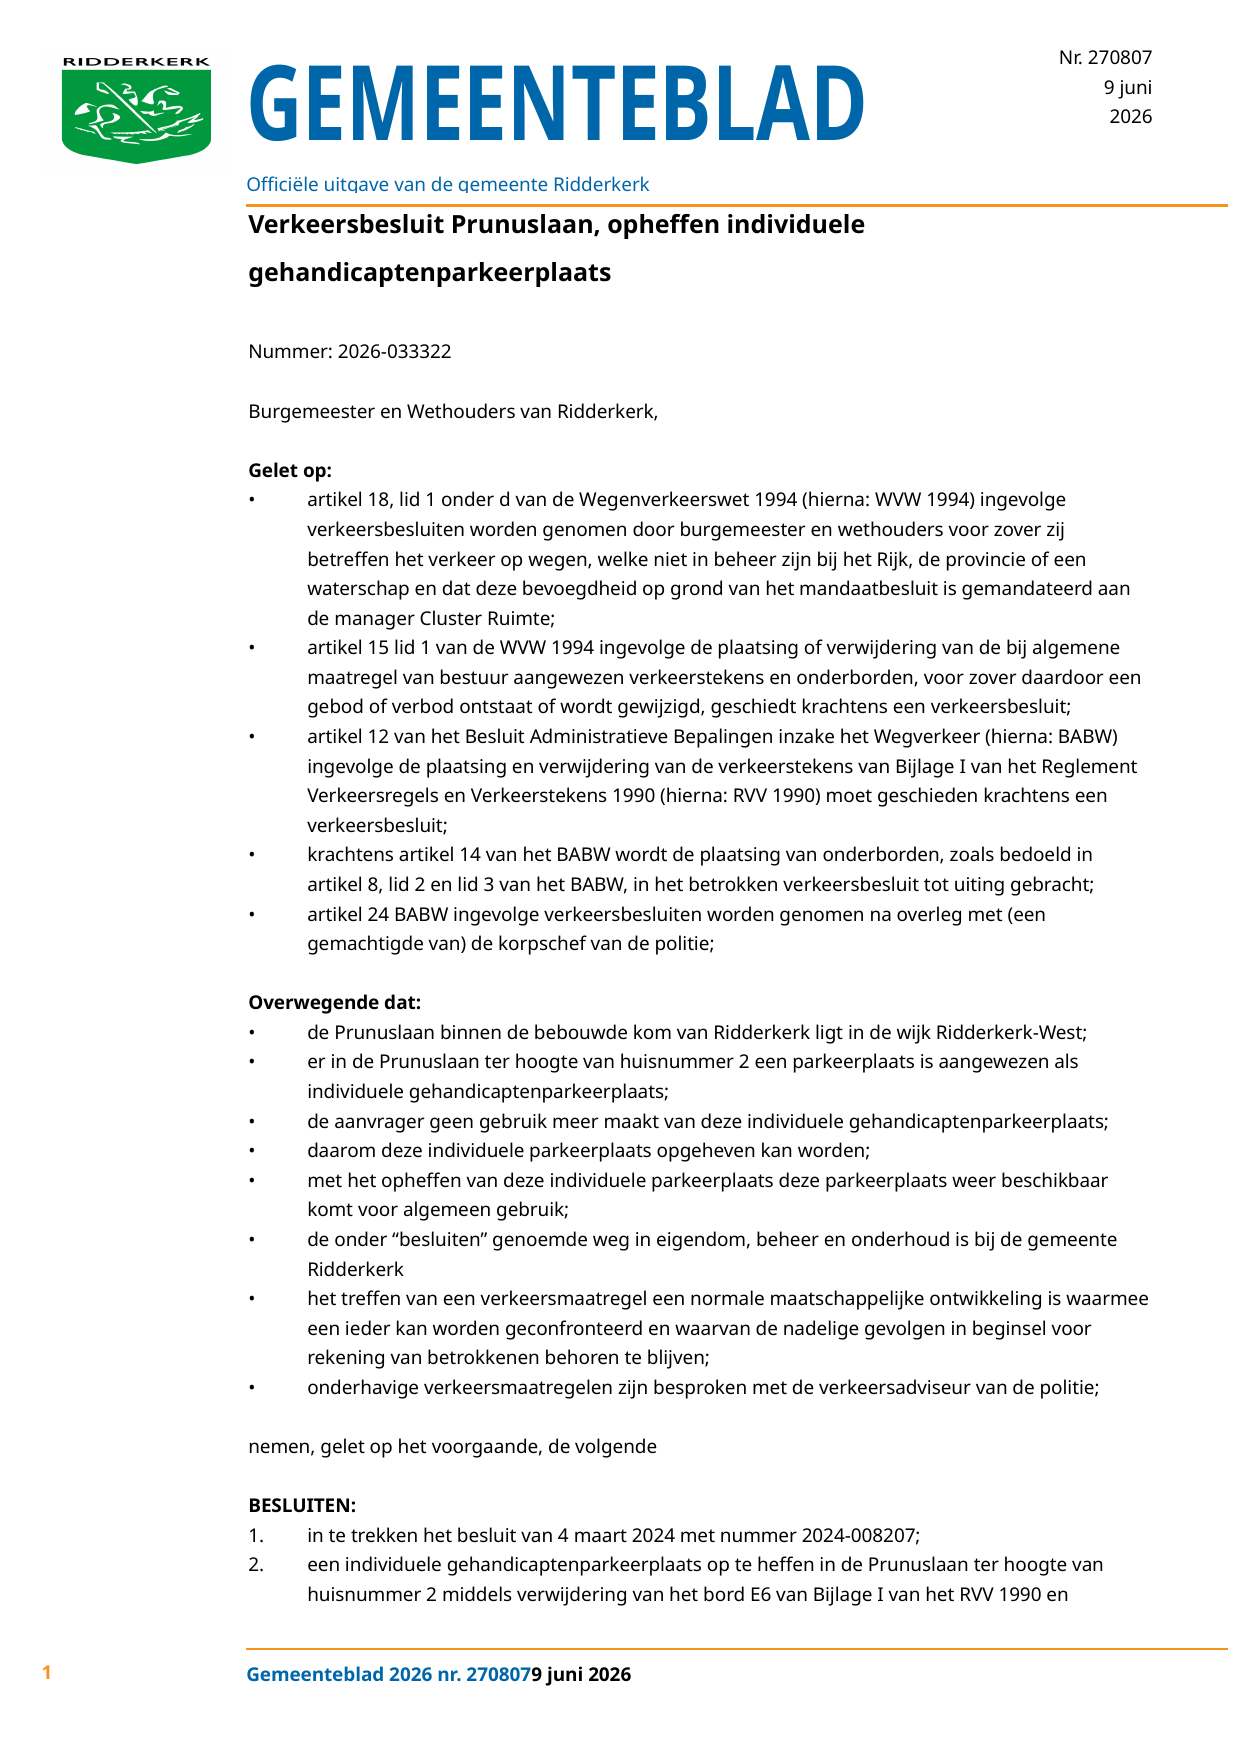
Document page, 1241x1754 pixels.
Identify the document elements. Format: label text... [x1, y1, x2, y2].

list de Prunuslaan binnen de bebouwde kom van Ridderkerk ligt in de wijk Ridderkerk-West; [248, 1019, 1152, 1045]
list het treffen van een verkeersmaatregel een normale maatschappelijke ontwikkeling is waarmee een ieder kan worden geconfronteerd en waarvan de nadelige gevolgen in beginsel voor rekening van betrokkenen behoren te blijven; [248, 1285, 1152, 1370]
text nemen, gelet op het voorgaande, de volgende [248, 1433, 1152, 1459]
list er in de Prunuslaan ter hoogte van huisnummer 2 een parkeerplaats is aangewezen als individuele gehandicaptenparkeerplaats; [248, 1049, 1152, 1104]
list krachtens artikel 14 van het BABW wordt de plaatsing van onderborden, zoals bedoeld in artikel 8, lid 2 en lid 3 van het BABW, in het betrokken verkeersbesluit tot uiting gebracht; [248, 842, 1152, 897]
text Gelet op: [248, 457, 1152, 483]
list artikel 18, lid 1 onder d van de Wegenverkeerswet 1994 (hierna: WVW 1994) ingevolge verkeersbesluiten worden genomen door burgemeester en wethouders voor zover zij betreffen het verkeer op wegen, welke niet in beheer zijn bij het Rijk, de provincie of een waterschap en dat deze bevoegdheid op grond van het mandaatbesluit is gemandateerd aan de manager Cluster Ruimte; [248, 487, 1152, 631]
list de aanvrager geen gebruik meer maakt van deze individuele gehandicaptenparkeerplaats; [248, 1108, 1152, 1133]
list daarom deze individuele parkeerplaats opgeheven kan worden; [248, 1137, 1152, 1163]
text BESLUITEN: [248, 1492, 1152, 1518]
text Burgemeester en Wethouders van Ridderkerk, [248, 398, 1152, 423]
text Overwegende dat: [248, 989, 1152, 1015]
picture [41, 47, 231, 172]
list artikel 24 BABW ingevolge verkeersbesluiten worden genomen na overleg met (een gemachtigde van) de korpschef van de politie; [248, 901, 1152, 956]
list in te trekken het besluit van 4 maart 2024 met nummer 2024-008207; [248, 1522, 1152, 1548]
list artikel 15 lid 1 van de WVW 1994 ingevolge de plaatsing of verwijdering van de bij algemene maatregel van bestuur aangewezen verkeerstekens en onderborden, voor zover daardoor een gebod of verbod ontstaat of wordt gewijzigd, geschiedt krachtens een verkeersbesluit; [248, 634, 1152, 719]
text Nummer: 2026-033322 [248, 339, 1152, 364]
list met het opheffen van deze individuele parkeerplaats deze parkeerplaats weer beschikbaar komt voor algemeen gebruik; [248, 1167, 1152, 1222]
list een individuele gehandicaptenparkeerplaats op te heffen in de Prunuslaan ter hoogte van huisnummer 2 middels verwijdering van het bord E6 van Bijlage I van het RVV 1990 en [248, 1552, 1152, 1607]
list de onder “besluiten” genoemde weg in eigendom, beheer en onderhoud is bij de gemeente Ridderkerk [248, 1226, 1152, 1281]
list artikel 12 van het Besluit Administratieve Bepalingen inzake het Wegverkeer (hierna: BABW) ingevolge de plaatsing en verwijdering van de verkeerstekens van Bijlage I van het Reglement Verkeersregels en Verkeerstekens 1990 (hierna: RVV 1990) moet geschieden krachtens een verkeersbesluit; [248, 723, 1152, 838]
text Verkeersbesluit Prunuslaan, opheffen individuele gehandicaptenparkeerplaats [248, 207, 1152, 288]
list onderhavige verkeersmaatregelen zijn besproken met de verkeersadviseur van de politie; [248, 1374, 1152, 1400]
